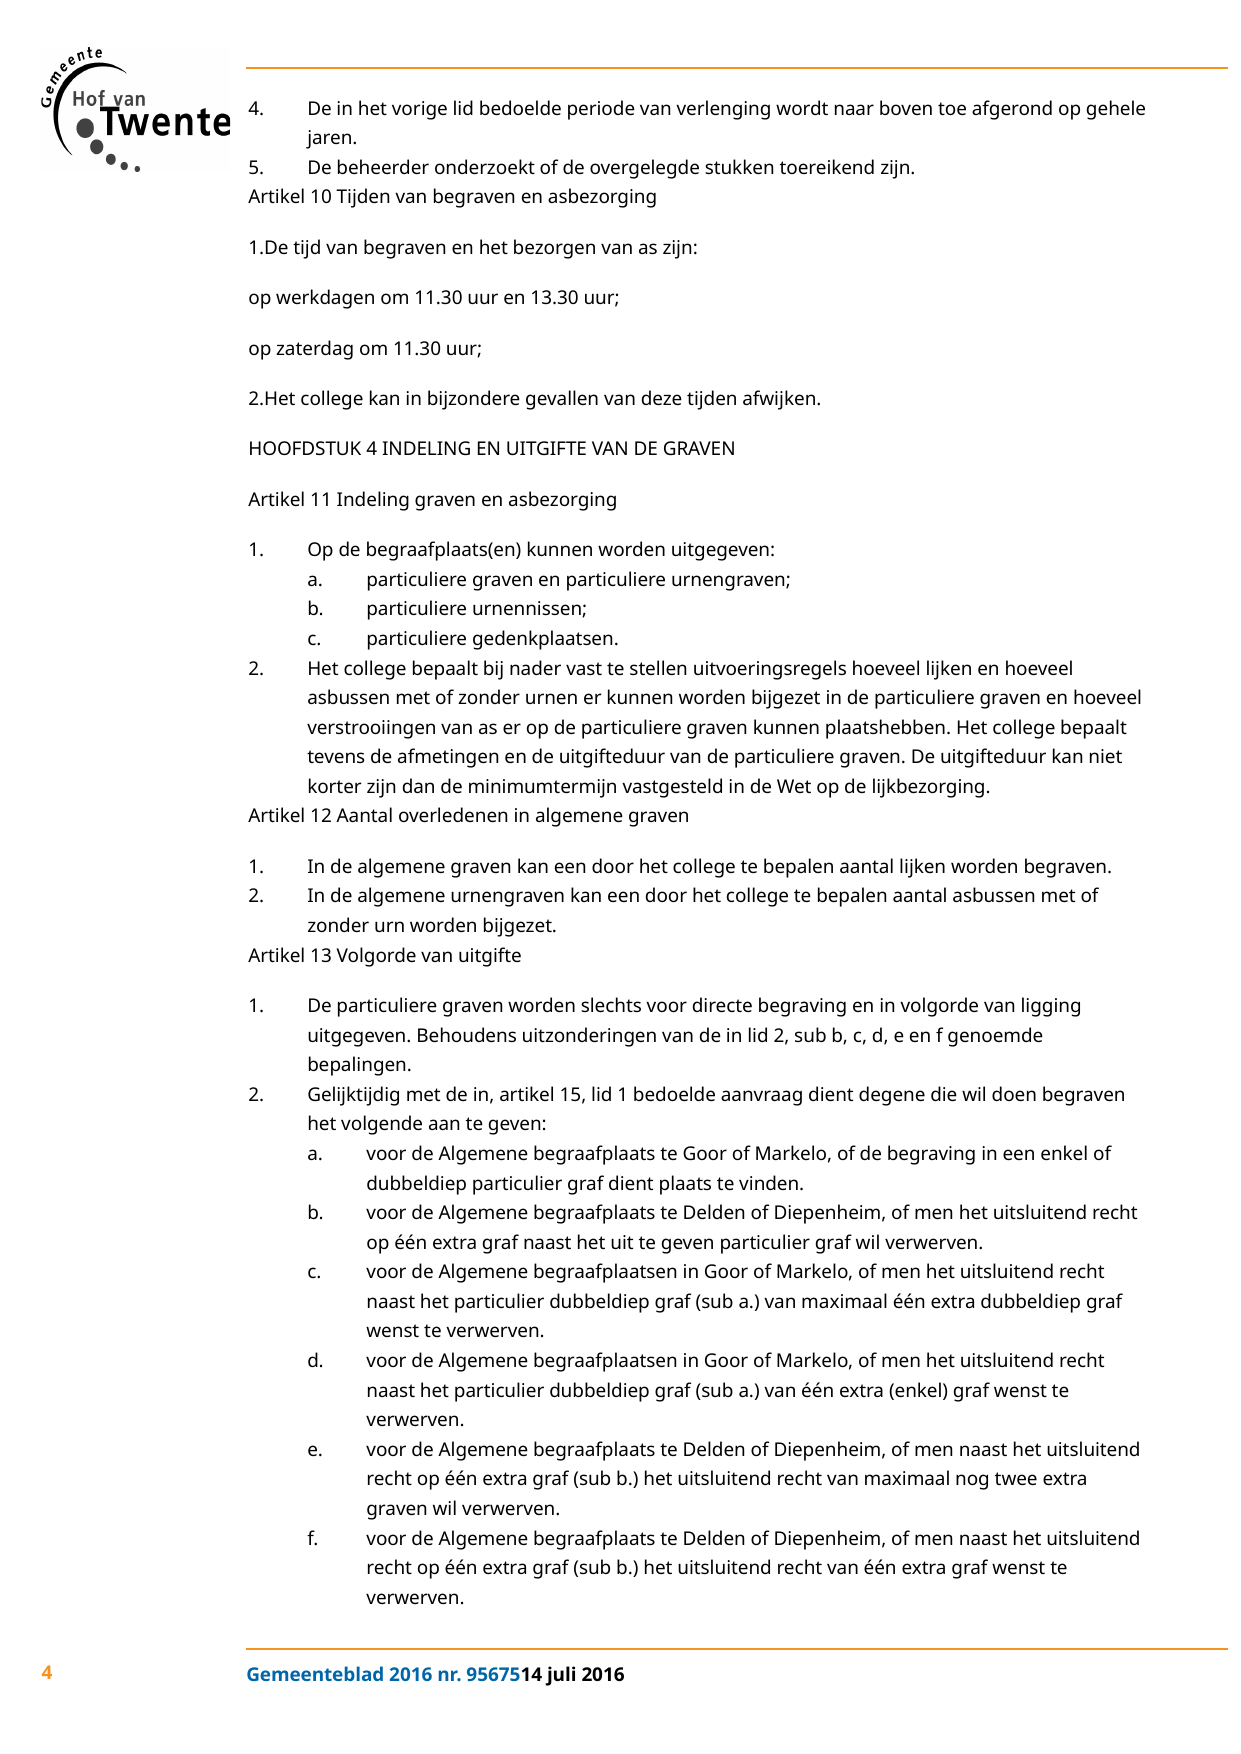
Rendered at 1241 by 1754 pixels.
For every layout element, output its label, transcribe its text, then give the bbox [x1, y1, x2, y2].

list particuliere graven en particuliere urnengraven; [307, 566, 1152, 592]
list Het college bepaalt bij nader vast te stellen uitvoeringsregels hoeveel lijken en hoeveel asbussen met of zonder urnen er kunnen worden bijgezet in de particuliere graven en hoeveel verstrooiingen van as er op de particuliere graven kunnen plaatshebben. Het college bepaalt tevens de afmetingen en de uitgifteduur van de particuliere graven. De uitgifteduur kan niet korter zijn dan de minimumtermijn vastgesteld in de Wet op de lijkbezorging. [248, 655, 1152, 799]
list De in het vorige lid bedoelde periode van verlenging wordt naar boven toe afgerond op gehele jaren. [248, 95, 1152, 150]
list voor de Algemene begraafplaats te Delden of Diepenheim, of men naast het uitsluitend recht op één extra graf (sub b.) het uitsluitend recht van maximaal nog twee extra graven wil verwerven. [307, 1436, 1152, 1521]
text op zaterdag om 11.30 uur; [248, 335, 1152, 361]
text Artikel 11 Indeling graven en asbezorging [248, 486, 1152, 512]
text Artikel 10 Tijden van begraven en asbezorging [248, 183, 1152, 209]
list voor de Algemene begraafplaatsen in Goor of Markelo, of men het uitsluitend recht naast het particulier dubbeldiep graf (sub a.) van maximaal één extra dubbeldiep graf wenst te verwerven. [307, 1258, 1152, 1343]
list Gelijktijdig met de in, artikel 15, lid 1 bedoelde aanvraag dient degene die wil doen begraven het volgende aan te geven: [248, 1081, 1152, 1136]
list In de algemene graven kan een door het college te bepalen aantal lijken worden begraven. [248, 853, 1152, 879]
text 2.Het college kan in bijzondere gevallen van deze tijden afwijken. [248, 385, 1152, 411]
text HOOFDSTUK 4 INDELING EN UITGIFTE VAN DE GRAVEN [248, 436, 1152, 461]
list voor de Algemene begraafplaats te Delden of Diepenheim, of men naast het uitsluitend recht op één extra graf (sub b.) het uitsluitend recht van één extra graf wenst te verwerven. [307, 1525, 1152, 1610]
list particuliere urnennissen; [307, 596, 1152, 621]
list In de algemene urnengraven kan een door het college te bepalen aantal asbussen met of zonder urn worden bijgezet. [248, 883, 1152, 938]
list De particuliere graven worden slechts voor directe begraving en in volgorde van ligging uitgegeven. Behoudens uitzonderingen van de in lid 2, sub b, c, d, e en f genoemde bepalingen. [248, 992, 1152, 1077]
list particuliere gedenkplaatsen. [307, 625, 1152, 651]
list voor de Algemene begraafplaats te Goor of Markelo, of de begraving in een enkel of dubbeldiep particulier graf dient plaats te vinden. [307, 1140, 1152, 1196]
list voor de Algemene begraafplaats te Delden of Diepenheim, of men het uitsluitend recht op één extra graf naast het uit te geven particulier graf wil verwerven. [307, 1199, 1152, 1255]
list Op de begraafplaats(en) kunnen worden uitgegeven: [248, 536, 1152, 562]
text Artikel 13 Volgorde van uitgifte [248, 942, 1152, 968]
list De beheerder onderzoekt of de overgelegde stukken toereikend zijn. [248, 154, 1152, 180]
list voor de Algemene begraafplaatsen in Goor of Markelo, of men het uitsluitend recht naast het particulier dubbeldiep graf (sub a.) van één extra (enkel) graf wenst te verwerven. [307, 1347, 1152, 1432]
text op werkdagen om 11.30 uur en 13.30 uur; [248, 284, 1152, 310]
picture [41, 47, 231, 172]
text Artikel 12 Aantal overledenen in algemene graven [248, 803, 1152, 828]
text 1.De tijd van begraven en het bezorgen van as zijn: [248, 234, 1152, 260]
